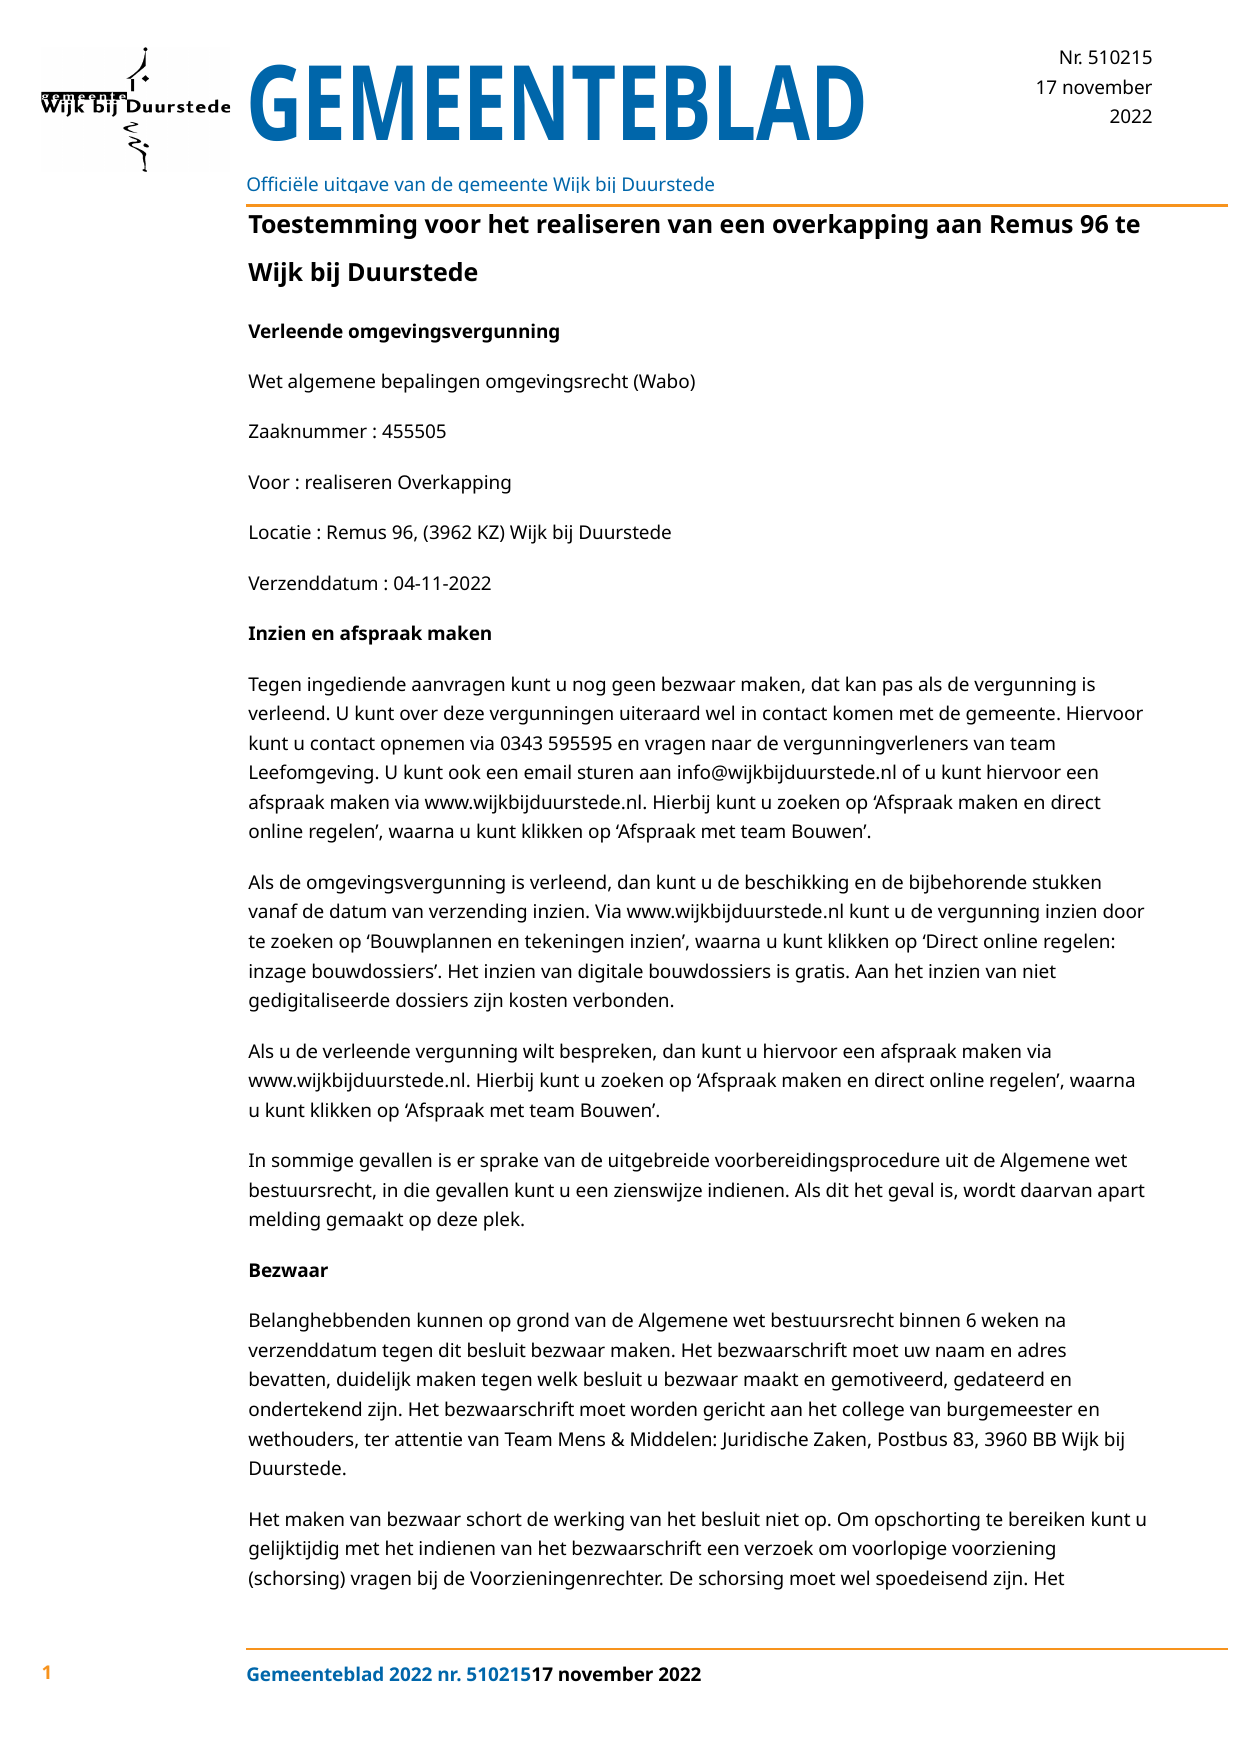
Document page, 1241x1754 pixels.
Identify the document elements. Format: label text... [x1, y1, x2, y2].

text Als de omgevingsvergunning is verleend, dan kunt u de beschikking en de bijbehorende stukken vanaf de datum van verzending inzien. Via www.wijkbijduurstede.nl kunt u de vergunning inzien door te zoeken op ‘Bouwplannen en tekeningen inzien’, waarna u kunt klikken op ‘Direct online regelen: inzage bouwdossiers’. Het inzien van digitale bouwdossiers is gratis. Aan het inzien van niet gedigitaliseerde dossiers zijn kosten verbonden. [248, 869, 1152, 1013]
text Zaaknummer : 455505 [248, 419, 1152, 444]
text In sommige gevallen is er sprake van de uitgebreide voorbereidingsprocedure uit de Algemene wet bestuursrecht, in die gevallen kunt u een zienswijze indienen. Als dit het geval is, wordt daarvan apart melding gemaakt op deze plek. [248, 1147, 1152, 1232]
text Het maken van bezwaar schort de werking van het besluit niet op. Om opschorting te bereiken kunt u gelijktijdig met het indienen van het bezwaarschrift een verzoek om voorlopige voorziening (schorsing) vragen bij de Voorzieningenrechter. De schorsing moet wel spoedeisend zijn. Het [248, 1506, 1152, 1591]
picture [41, 47, 231, 172]
text Belanghebbenden kunnen op grond van de Algemene wet bestuursrecht binnen 6 weken na verzenddatum tegen dit besluit bezwaar maken. Het bezwaarschrift moet uw naam en adres bevatten, duidelijk maken tegen welk besluit u bezwaar maakt en gemotiveerd, gedateerd en ondertekend zijn. Het bezwaarschrift moet worden gericht aan het college van burgemeester en wethouders, ter attentie van Team Mens & Middelen: Juridische Zaken, Postbus 83, 3960 BB Wijk bij Duurstede. [248, 1307, 1152, 1481]
text Wet algemene bepalingen omgevingsrecht (Wabo) [248, 368, 1152, 394]
text Inzien en afspraak maken [248, 620, 1152, 646]
text Verleende omgevingsvergunning [248, 318, 1152, 344]
text Als u de verleende vergunning wilt bespreken, dan kunt u hiervoor een afspraak maken via www.wijkbijduurstede.nl. Hierbij kunt u zoeken op ‘Afspraak maken en direct online regelen’, waarna u kunt klikken op ‘Afspraak met team Bouwen’. [248, 1038, 1152, 1123]
text Voor : realiseren Overkapping [248, 469, 1152, 495]
text Verzenddatum : 04-11-2022 [248, 570, 1152, 596]
text Toestemming voor het realiseren van een overkapping aan Remus 96 te Wijk bij Duurstede [248, 207, 1152, 288]
text Locatie : Remus 96, (3962 KZ) Wijk bij Duurstede [248, 519, 1152, 545]
text Tegen ingediende aanvragen kunt u nog geen bezwaar maken, dat kan pas als de vergunning is verleend. U kunt over deze vergunningen uiteraard wel in contact komen met de gemeente. Hiervoor kunt u contact opnemen via 0343 595595 en vragen naar de vergunningverleners van team Leefomgeving. U kunt ook een email sturen aan info@wijkbijduurstede.nl of u kunt hiervoor een afspraak maken via www.wijkbijduurstede.nl. Hierbij kunt u zoeken op ‘Afspraak maken en direct online regelen’, waarna u kunt klikken op ‘Afspraak met team Bouwen’. [248, 671, 1152, 844]
text Bezwaar [248, 1257, 1152, 1283]
